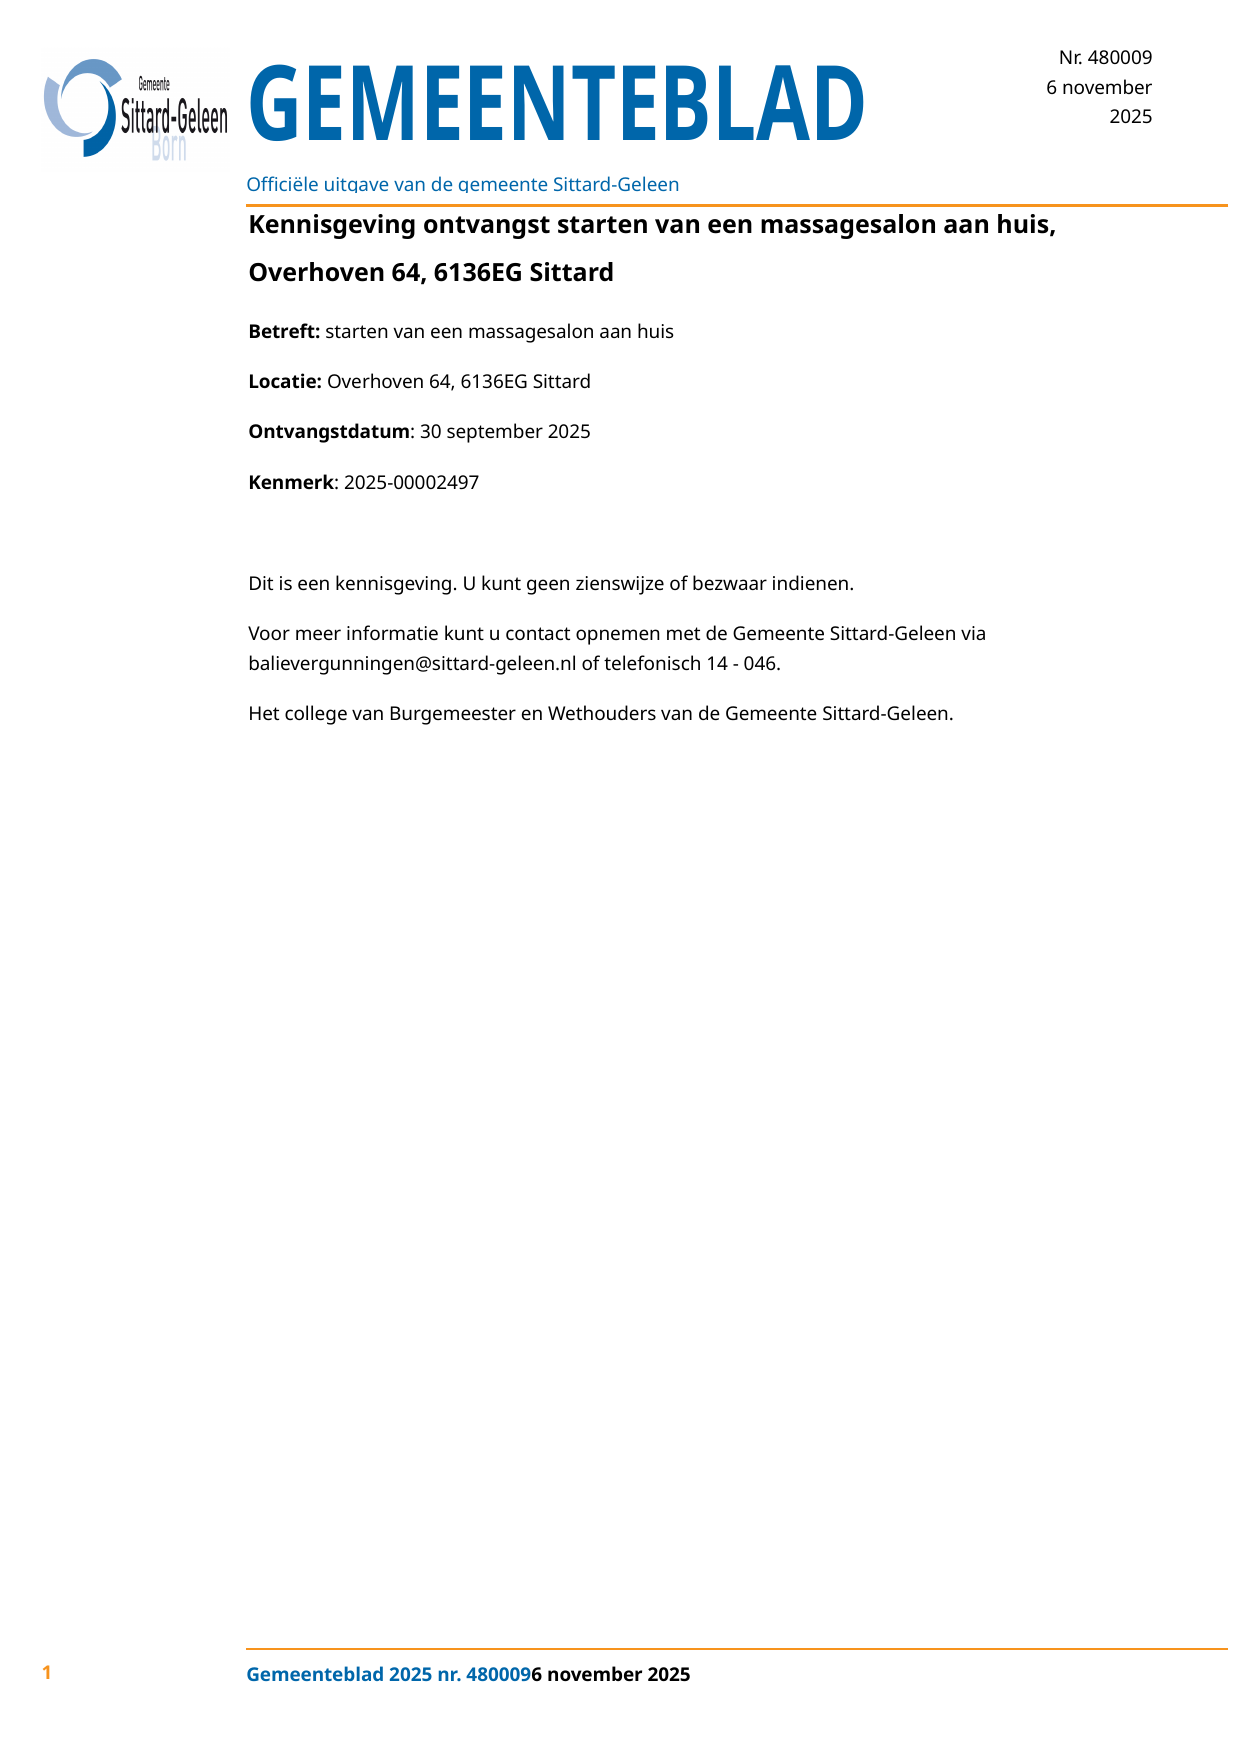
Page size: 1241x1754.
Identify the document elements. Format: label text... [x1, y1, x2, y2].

picture [41, 47, 231, 172]
text Betreft: starten van een massagesalon aan huis [248, 318, 1152, 344]
text Dit is een kennisgeving. U kunt geen zienswijze of bezwaar indienen. [248, 570, 1152, 596]
text Kenmerk: 2025-00002497 [248, 469, 1152, 495]
text Locatie: Overhoven 64, 6136EG Sittard [248, 368, 1152, 394]
text Ontvangstdatum: 30 september 2025 [248, 419, 1152, 444]
text Kennisgeving ontvangst starten van een massagesalon aan huis, Overhoven 64, 6136EG Sittard [248, 207, 1152, 288]
text Het college van Burgemeester en Wethouders van de Gemeente Sittard-Geleen. [248, 700, 1152, 726]
text Voor meer informatie kunt u contact opnemen met de Gemeente Sittard-Geleen via balievergunningen@sittard-geleen.nl of telefonisch 14 - 046. [248, 620, 1152, 676]
